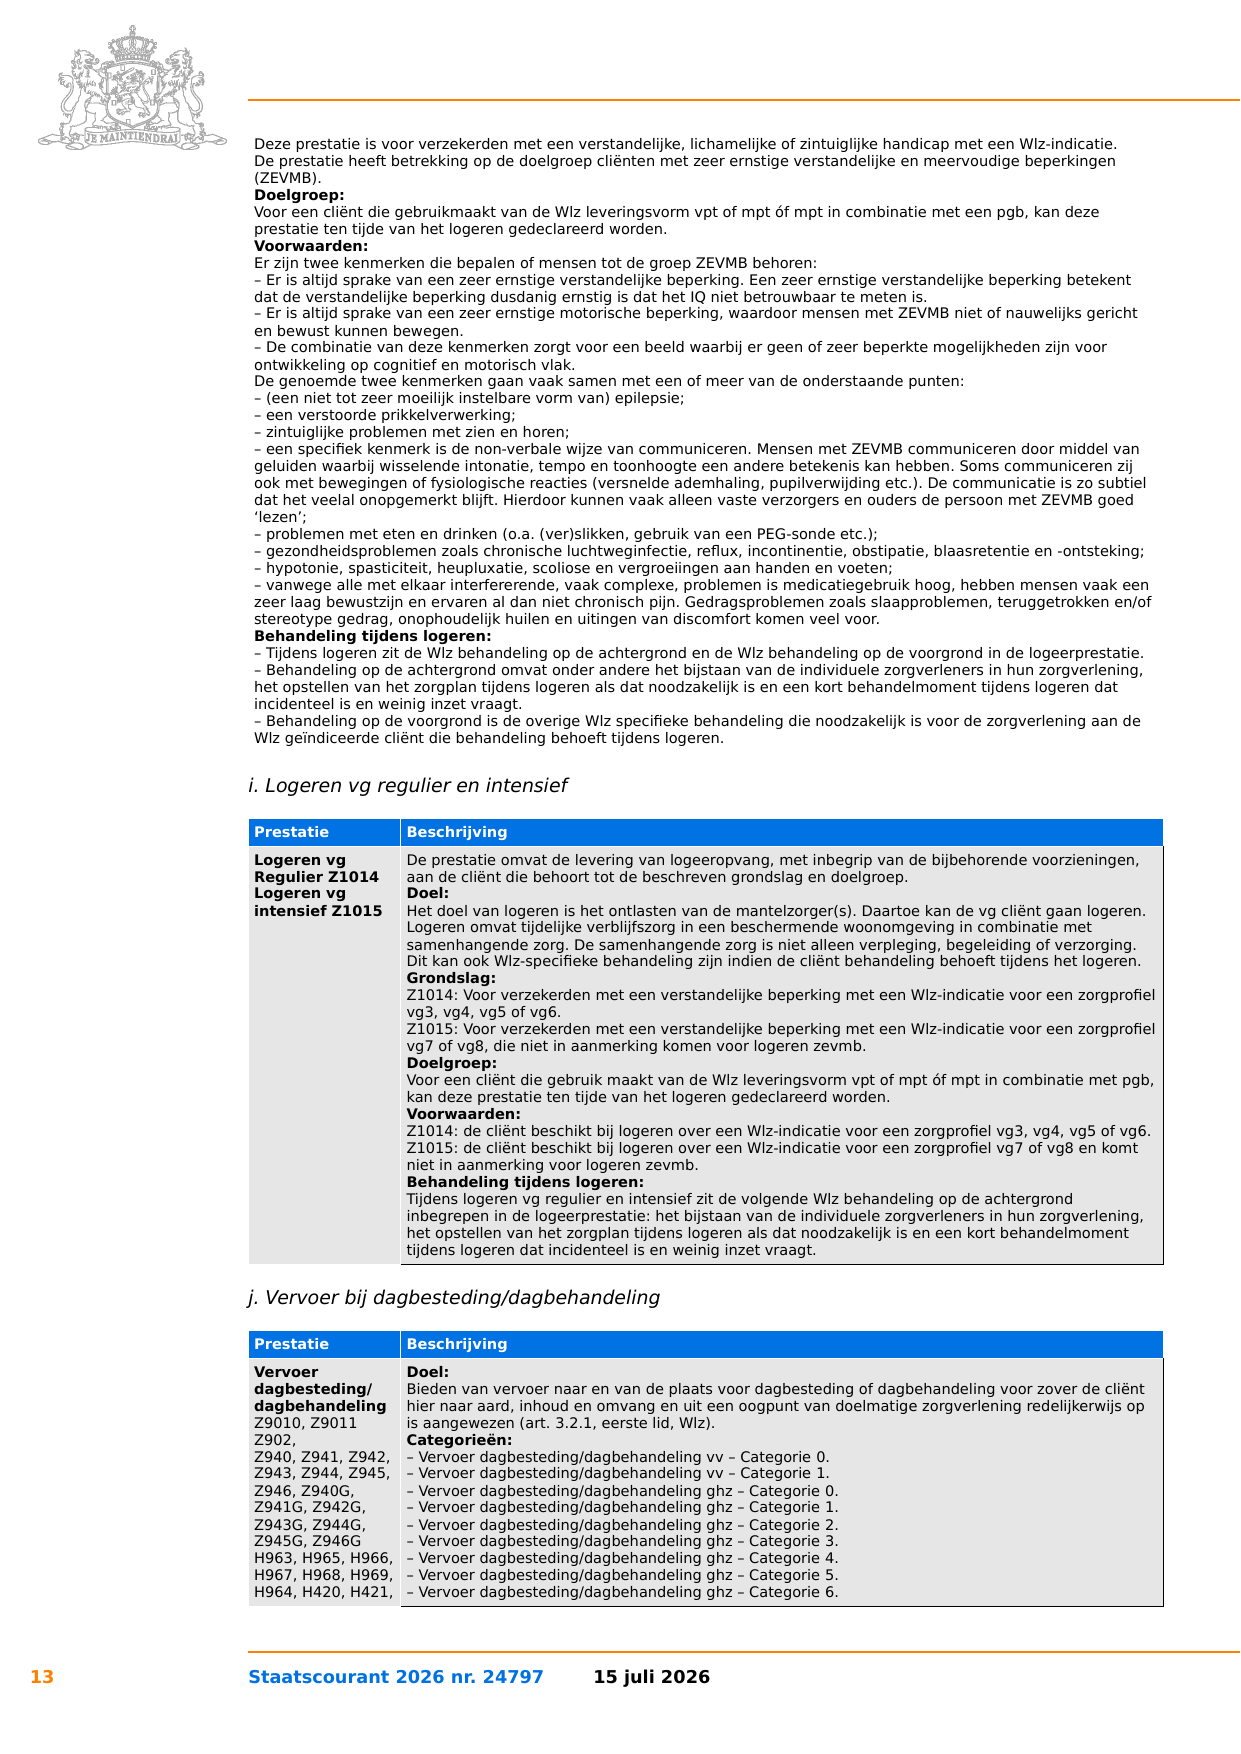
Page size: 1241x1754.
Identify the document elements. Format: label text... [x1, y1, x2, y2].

table_cell Deze prestatie is voor verzekerden met een verstandelijke, lichamelijke of zintuiglijke handicap met een Wlz-indicatie. De prestatie heeft betrekking op de doelgroep cliënten met zeer ernstige verstandelijke en meervoudige beperkingen (ZEVMB). Doelgroep: Voor een cliënt die gebruikmaakt van de Wlz leveringsvorm vpt of mpt óf mpt in combinatie met een pgb, kan deze prestatie ten tijde van het logeren gedeclareerd worden. Voorwaarden: Er zijn twee kenmerken die bepalen of mensen tot de groep ZEVMB behoren: – Er is altijd sprake van een zeer ernstige verstandelijke beperking. Een zeer ernstige verstandelijke beperking betekent dat de verstandelijke beperking dusdanig ernstig is dat het IQ niet betrouwbaar te meten is. – Er is altijd sprake van een zeer ernstige motorische beperking, waardoor mensen met ZEVMB niet of nauwelijks gericht en bewust kunnen bewegen. – De combinatie van deze kenmerken zorgt voor een beeld waarbij er geen of zeer beperkte mogelijkheden zijn voor ontwikkeling op cognitief en motorisch vlak. De genoemde twee kenmerken gaan vaak samen met een of meer van de onderstaande punten: – (een niet tot zeer moeilijk instelbare vorm van) epilepsie; – een verstoorde prikkelverwerking; – zintuiglijke problemen met zien en horen; – een specifiek kenmerk is de non-verbale wijze van communiceren. Mensen met ZEVMB communiceren door middel van geluiden waarbij wisselende intonatie, tempo en toonhoogte een andere betekenis kan hebben. Soms communiceren zij ook met bewegingen of fysiologische reacties (versnelde ademhaling, pupilverwijding etc.). De communicatie is zo subtiel dat het veelal onopgemerkt blijft. Hierdoor kunnen vaak alleen vaste verzorgers en ouders de persoon met ZEVMB goed ‘lezen’; – problemen met eten en drinken (o.a. (ver)slikken, gebruik van een PEG-sonde etc.); – gezondheidsproblemen zoals chronische luchtweginfectie, reflux, incontinentie, obstipatie, blaasretentie en -ontsteking; – hypotonie, spasticiteit, heupluxatie, scoliose en vergroeiingen aan handen en voeten; – vanwege alle met elkaar interfererende, vaak complexe, problemen is medicatiegebruik hoog, hebben mensen vaak een zeer laag bewustzijn en ervaren al dan niet chronisch pijn. Gedragsproblemen zoals slaapproblemen, teruggetrokken en/of stereotype gedrag, onophoudelijk huilen en uitingen van discomfort komen veel voor. Behandeling tijdens logeren: – Tijdens logeren zit de Wlz behandeling op de achtergrond en de Wlz behandeling op de voorgrond in de logeerprestatie. – Behandeling op de achtergrond omvat onder andere het bijstaan van de individuele zorgverleners in hun zorgverlening, het opstellen van het zorgplan tijdens logeren als dat noodzakelijk is en een kort behandelmoment tijdens logeren dat incidenteel is en weinig inzet vraagt. – Behandeling op de voorgrond is de overige Wlz specifieke behandeling die noodzakelijk is voor de zorgverlening aan de Wlz geïndiceerde cliënt die behandeling behoeft tijdens logeren. [249, 131, 1163, 752]
table_header Beschrijving [401, 1331, 1163, 1358]
picture [38, 25, 227, 150]
table_header Beschrijving [401, 819, 1163, 846]
table_cell Vervoer dagbesteding/ dagbehandeling Z9010, Z9011 Z902, Z940, Z941, Z942, Z943, Z944, Z945, Z946, Z940G, Z941G, Z942G, Z943G, Z944G, Z945G, Z946G H963, H965, H966, H967, H968, H969, H964, H420, H421, [249, 1359, 400, 1606]
subtitle j. Vervoer bij dagbesteding/dagbehandeling [248, 1287, 1163, 1308]
table_header Prestatie [249, 819, 400, 846]
table_cell Doel: Bieden van vervoer naar en van de plaats voor dagbesteding of dagbehandeling voor zover de cliënt hier naar aard, inhoud en omvang en uit een oogpunt van doelmatige zorgverlening redelijkerwijs op is aangewezen (art. 3.2.1, eerste lid, Wlz). Categorieën: – Vervoer dagbesteding/dagbehandeling vv – Categorie 0. – Vervoer dagbesteding/dagbehandeling vv – Categorie 1. – Vervoer dagbesteding/dagbehandeling ghz – Categorie 0. – Vervoer dagbesteding/dagbehandeling ghz – Categorie 1. – Vervoer dagbesteding/dagbehandeling ghz – Categorie 2. – Vervoer dagbesteding/dagbehandeling ghz – Categorie 3. – Vervoer dagbesteding/dagbehandeling ghz – Categorie 4. – Vervoer dagbesteding/dagbehandeling ghz – Categorie 5. – Vervoer dagbesteding/dagbehandeling ghz – Categorie 6. [401, 1359, 1163, 1606]
table_cell Logeren vg Regulier Z1014 Logeren vg intensief Z1015 [249, 847, 400, 1264]
table_header Prestatie [249, 1331, 400, 1358]
subtitle i. Logeren vg regulier en intensief [248, 774, 1163, 796]
table_cell De prestatie omvat de levering van logeeropvang, met inbegrip van de bijbehorende voorzieningen, aan de cliënt die behoort tot de beschreven grondslag en doelgroep. Doel: Het doel van logeren is het ontlasten van de mantelzorger(s). Daartoe kan de vg cliënt gaan logeren. Logeren omvat tijdelijke verblijfszorg in een beschermende woonomgeving in combinatie met samenhangende zorg. De samenhangende zorg is niet alleen verpleging, begeleiding of verzorging. Dit kan ook Wlz-specifieke behandeling zijn indien de cliënt behandeling behoeft tijdens het logeren. Grondslag: Z1014: Voor verzekerden met een verstandelijke beperking met een Wlz-indicatie voor een zorgprofiel vg3, vg4, vg5 of vg6. Z1015: Voor verzekerden met een verstandelijke beperking met een Wlz-indicatie voor een zorgprofiel vg7 of vg8, die niet in aanmerking komen voor logeren zevmb. Doelgroep: Voor een cliënt die gebruik maakt van de Wlz leveringsvorm vpt of mpt óf mpt in combinatie met pgb, kan deze prestatie ten tijde van het logeren gedeclareerd worden. Voorwaarden: Z1014: de cliënt beschikt bij logeren over een Wlz-indicatie voor een zorgprofiel vg3, vg4, vg5 of vg6. Z1015: de cliënt beschikt bij logeren over een Wlz-indicatie voor een zorgprofiel vg7 of vg8 en komt niet in aanmerking voor logeren zevmb. Behandeling tijdens logeren: Tijdens logeren vg regulier en intensief zit de volgende Wlz behandeling op de achtergrond inbegrepen in de logeerprestatie: het bijstaan van de individuele zorgverleners in hun zorgverlening, het opstellen van het zorgplan tijdens logeren als dat noodzakelijk is en een kort behandelmoment tijdens logeren dat incidenteel is en weinig inzet vraagt. [401, 847, 1163, 1264]
